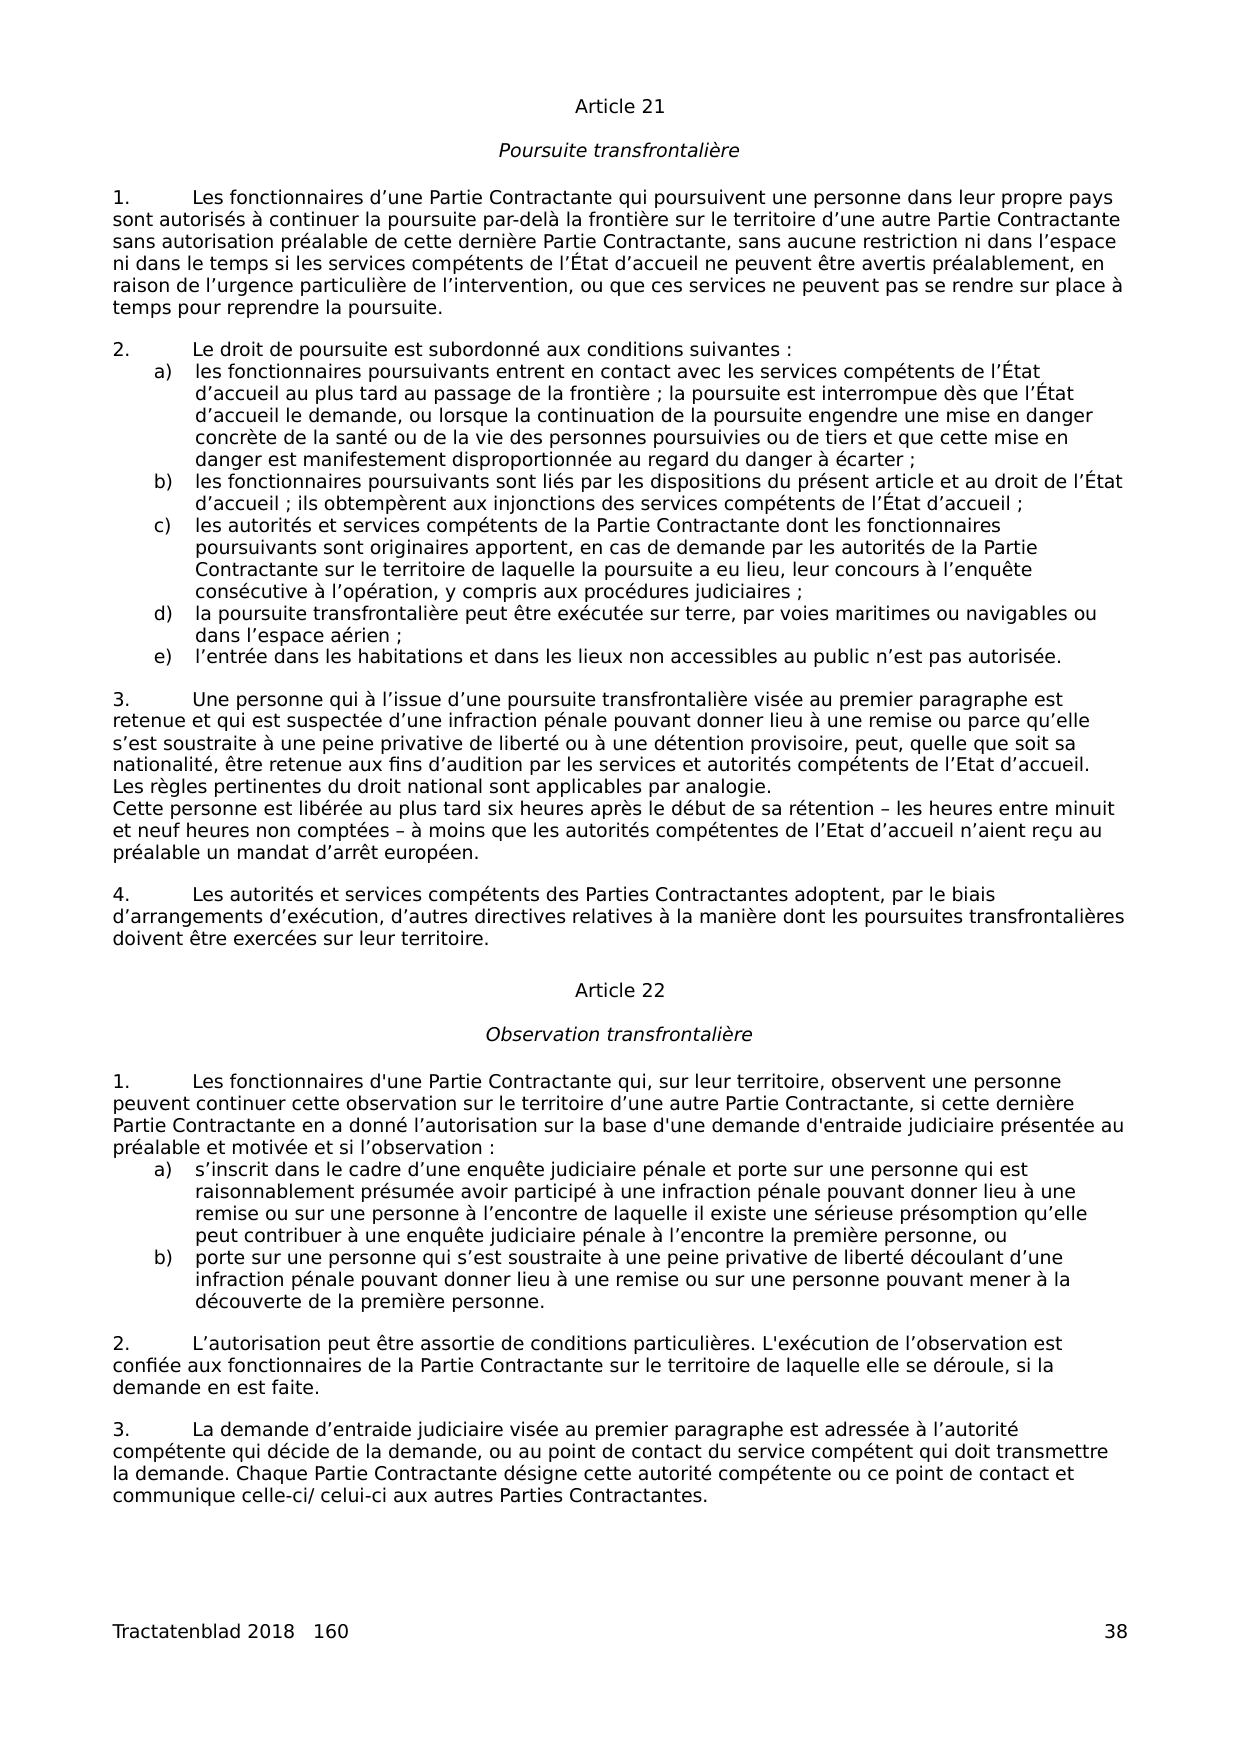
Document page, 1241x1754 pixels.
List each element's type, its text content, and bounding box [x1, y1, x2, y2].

text 4. Les autorités et services compétents des Parties Contractantes adoptent, par le biais d’arrangements d’exécution, d’autres directives relatives à la manière dont les poursuites transfrontalières doivent être exercées sur leur territoire. [112, 884, 1128, 950]
text 1. Les fonctionnaires d'une Partie Contractante qui, sur leur territoire, observent une personne peuvent continuer cette observation sur le territoire d’une autre Partie Contractante, si cette dernière Partie Contractante en a donné l’autorisation sur la base d'une demande d'entraide judiciaire présentée au préalable et motivée et si l’observation : [112, 1071, 1128, 1159]
text a) s’inscrit dans le cadre d’une enquête judiciaire pénale et porte sur une personne qui est raisonnablement présumée avoir participé à une infraction pénale pouvant donner lieu à une remise ou sur une personne à l’encontre de laquelle il existe une sérieuse présomption qu’elle peut contribuer à une enquête judiciaire pénale à l’encontre la première personne, ou [153, 1159, 1128, 1247]
text a) les fonctionnaires poursuivants entrent en contact avec les services compétents de l’État d’accueil au plus tard au passage de la frontière ; la poursuite est interrompue dès que l’État d’accueil le demande, ou lorsque la continuation de la poursuite engendre une mise en danger concrète de la santé ou de la vie des personnes poursuivies ou de tiers et que cette mise en danger est manifestement disproportionnée au regard du danger à écarter ; [153, 361, 1128, 471]
subtitle Article 22 Observation transfrontalière [112, 980, 1128, 1046]
text c) les autorités et services compétents de la Partie Contractante dont les fonctionnaires poursuivants sont originaires apportent, en cas de demande par les autorités de la Partie Contractante sur le territoire de laquelle la poursuite a eu lieu, leur concours à l’enquête consécutive à l’opération, y compris aux procédures judiciaires ; [153, 514, 1128, 602]
subtitle Article 21 Poursuite transfrontalière [112, 96, 1128, 162]
text Cette personne est libérée au plus tard six heures après le début de sa rétention – les heures entre minuit et neuf heures non comptées – à moins que les autorités compétentes de l’Etat d’accueil n’aient reçu au préalable un mandat d’arrêt européen. [112, 798, 1128, 864]
text e) l’entrée dans les habitations et dans les lieux non accessibles au public n’est pas autorisée. [153, 646, 1128, 668]
text 3. La demande d’entraide judiciaire visée au premier paragraphe est adressée à l’autorité compétente qui décide de la demande, ou au point de contact du service compétent qui doit transmettre la demande. Chaque Partie Contractante désigne cette autorité compétente ou ce point de contact et communique celle-ci/ celui-ci aux autres Parties Contractantes. [112, 1419, 1128, 1507]
text b) porte sur une personne qui s’est soustraite à une peine privative de liberté découlant d’une infraction pénale pouvant donner lieu à une remise ou sur une personne pouvant mener à la découverte de la première personne. [153, 1247, 1128, 1313]
text d) la poursuite transfrontalière peut être exécutée sur terre, par voies maritimes ou navigables ou dans l’espace aérien ; [153, 602, 1128, 646]
text b) les fonctionnaires poursuivants sont liés par les dispositions du présent article et au droit de l’État d’accueil ; ils obtempèrent aux injonctions des services compétents de l’État d’accueil ; [153, 471, 1128, 514]
text 2. Le droit de poursuite est subordonné aux conditions suivantes : [112, 339, 1128, 361]
text 2. L’autorisation peut être assortie de conditions particulières. L'exécution de l’observation est confiée aux fonctionnaires de la Partie Contractante sur le territoire de laquelle elle se déroule, si la demande en est faite. [112, 1333, 1128, 1399]
text 3. Une personne qui à l’issue d’une poursuite transfrontalière visée au premier paragraphe est retenue et qui est suspectée d’une infraction pénale pouvant donner lieu à une remise ou parce qu’elle s’est soustraite à une peine privative de liberté ou à une détention provisoire, peut, quelle que soit sa nationalité, être retenue aux fins d’audition par les services et autorités compétents de l’Etat d’accueil. Les règles pertinentes du droit national sont applicables par analogie. [112, 688, 1128, 798]
text 1. Les fonctionnaires d’une Partie Contractante qui poursuivent une personne dans leur propre pays sont autorisés à continuer la poursuite par-delà la frontière sur le territoire d’une autre Partie Contractante sans autorisation préalable de cette dernière Partie Contractante, sans aucune restriction ni dans l’espace ni dans le temps si les services compétents de l’État d’accueil ne peuvent être avertis préalablement, en raison de l’urgence particulière de l’intervention, ou que ces services ne peuvent pas se rendre sur place à temps pour reprendre la poursuite. [112, 187, 1128, 319]
